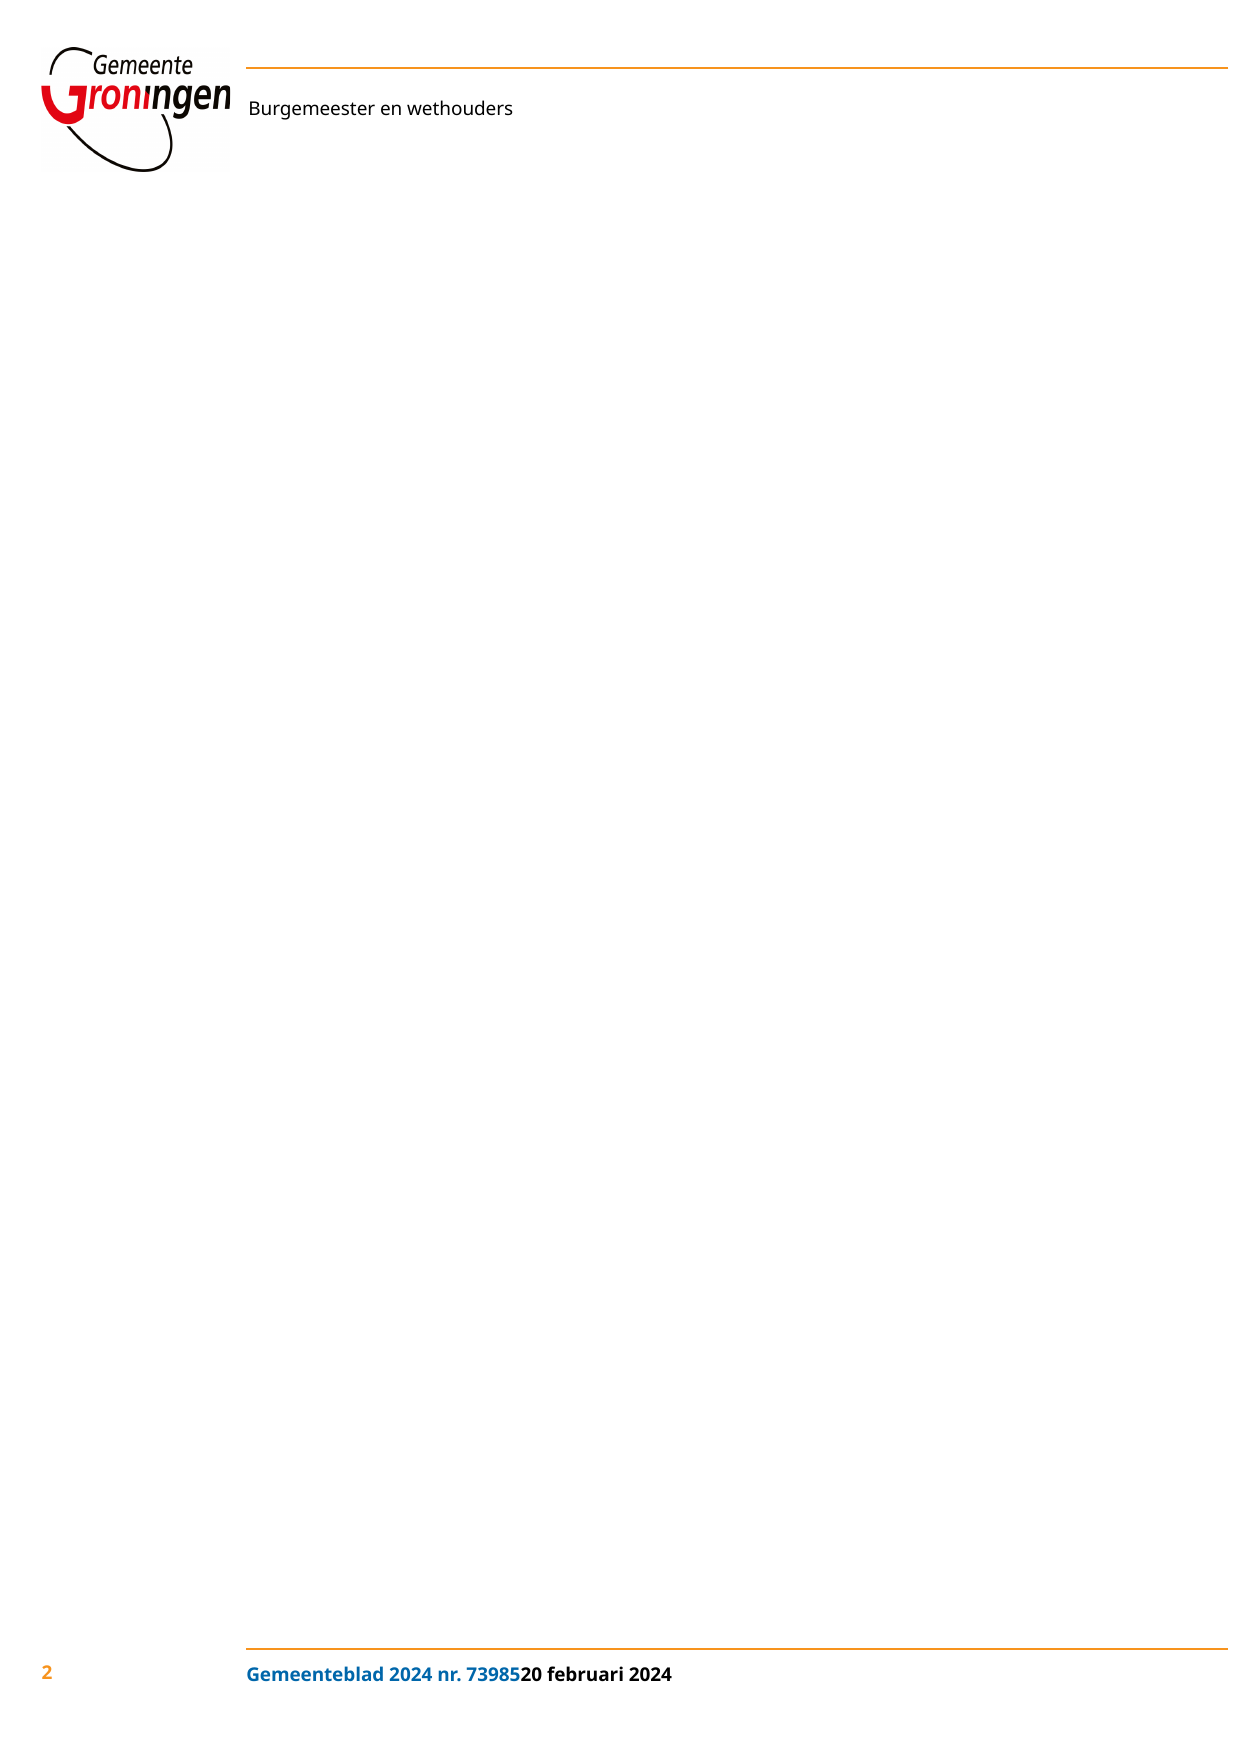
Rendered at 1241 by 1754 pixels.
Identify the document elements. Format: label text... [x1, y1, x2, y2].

picture [41, 47, 231, 172]
text Burgemeester en wethouders [248, 95, 1152, 121]
